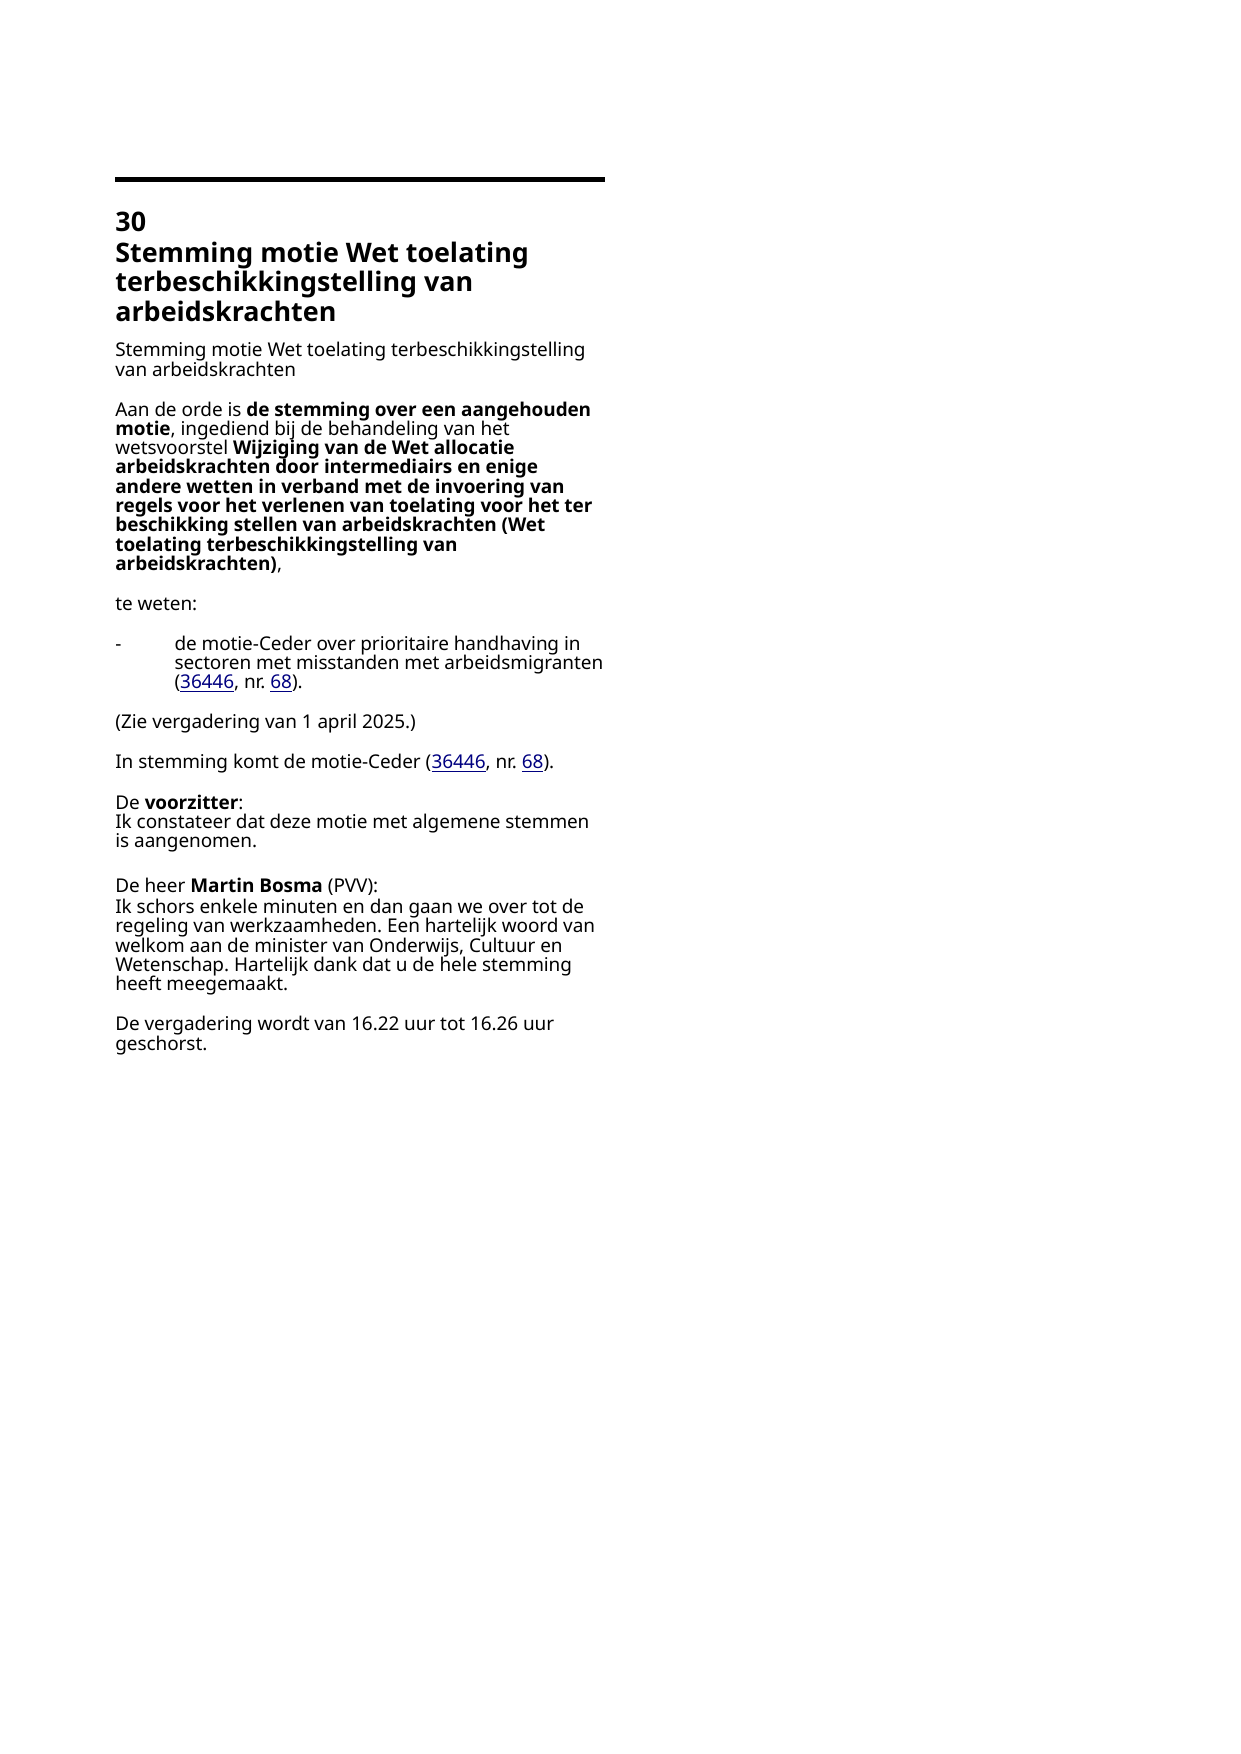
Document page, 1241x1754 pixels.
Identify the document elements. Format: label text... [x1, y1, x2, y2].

text te weten: [115, 595, 605, 614]
text De voorzitter: [115, 794, 605, 813]
text Stemming motie Wet toelating terbeschikkingstelling van arbeidskrachten [115, 341, 605, 380]
text De vergadering wordt van 16.22 uur tot 16.26 uur geschorst. [115, 1015, 605, 1054]
text 30 [115, 203, 605, 239]
text Ik constateer dat deze motie met algemene stemmen is aangenomen. [115, 813, 605, 851]
text (Zie vergadering van 1 april 2025.) [115, 713, 605, 733]
text Ik schors enkele minuten en dan gaan we over tot de regeling van werkzaamheden. Een hartelijk woord van welkom aan de minister van Onderwijs, Cultuur en Wetenschap. Hartelijk dank dat u de hele stemming heeft meegemaakt. [115, 898, 605, 994]
text Aan de orde is de stemming over een aangehouden motie, ingediend bij de behandeling van het wetsvoorstel Wijziging van de Wet allocatie arbeidskrachten door intermediairs en enige andere wetten in verband met de invoering van regels voor het verlenen van toelating voor het ter beschikking stellen van arbeidskrachten (Wet toelating terbeschikkingstelling van arbeidskrachten), [115, 401, 605, 574]
text De heer Martin Bosma (PVV): [115, 872, 605, 898]
text In stemming komt de motie-Ceder (36446, nr. 68). [115, 753, 605, 773]
list de motie-Ceder over prioritaire handhaving in sectoren met misstanden met arbeidsmigranten (36446, nr. 68). [115, 635, 605, 693]
text Stemming motie Wet toelating terbeschikkingstelling van arbeidskrachten [115, 239, 605, 341]
